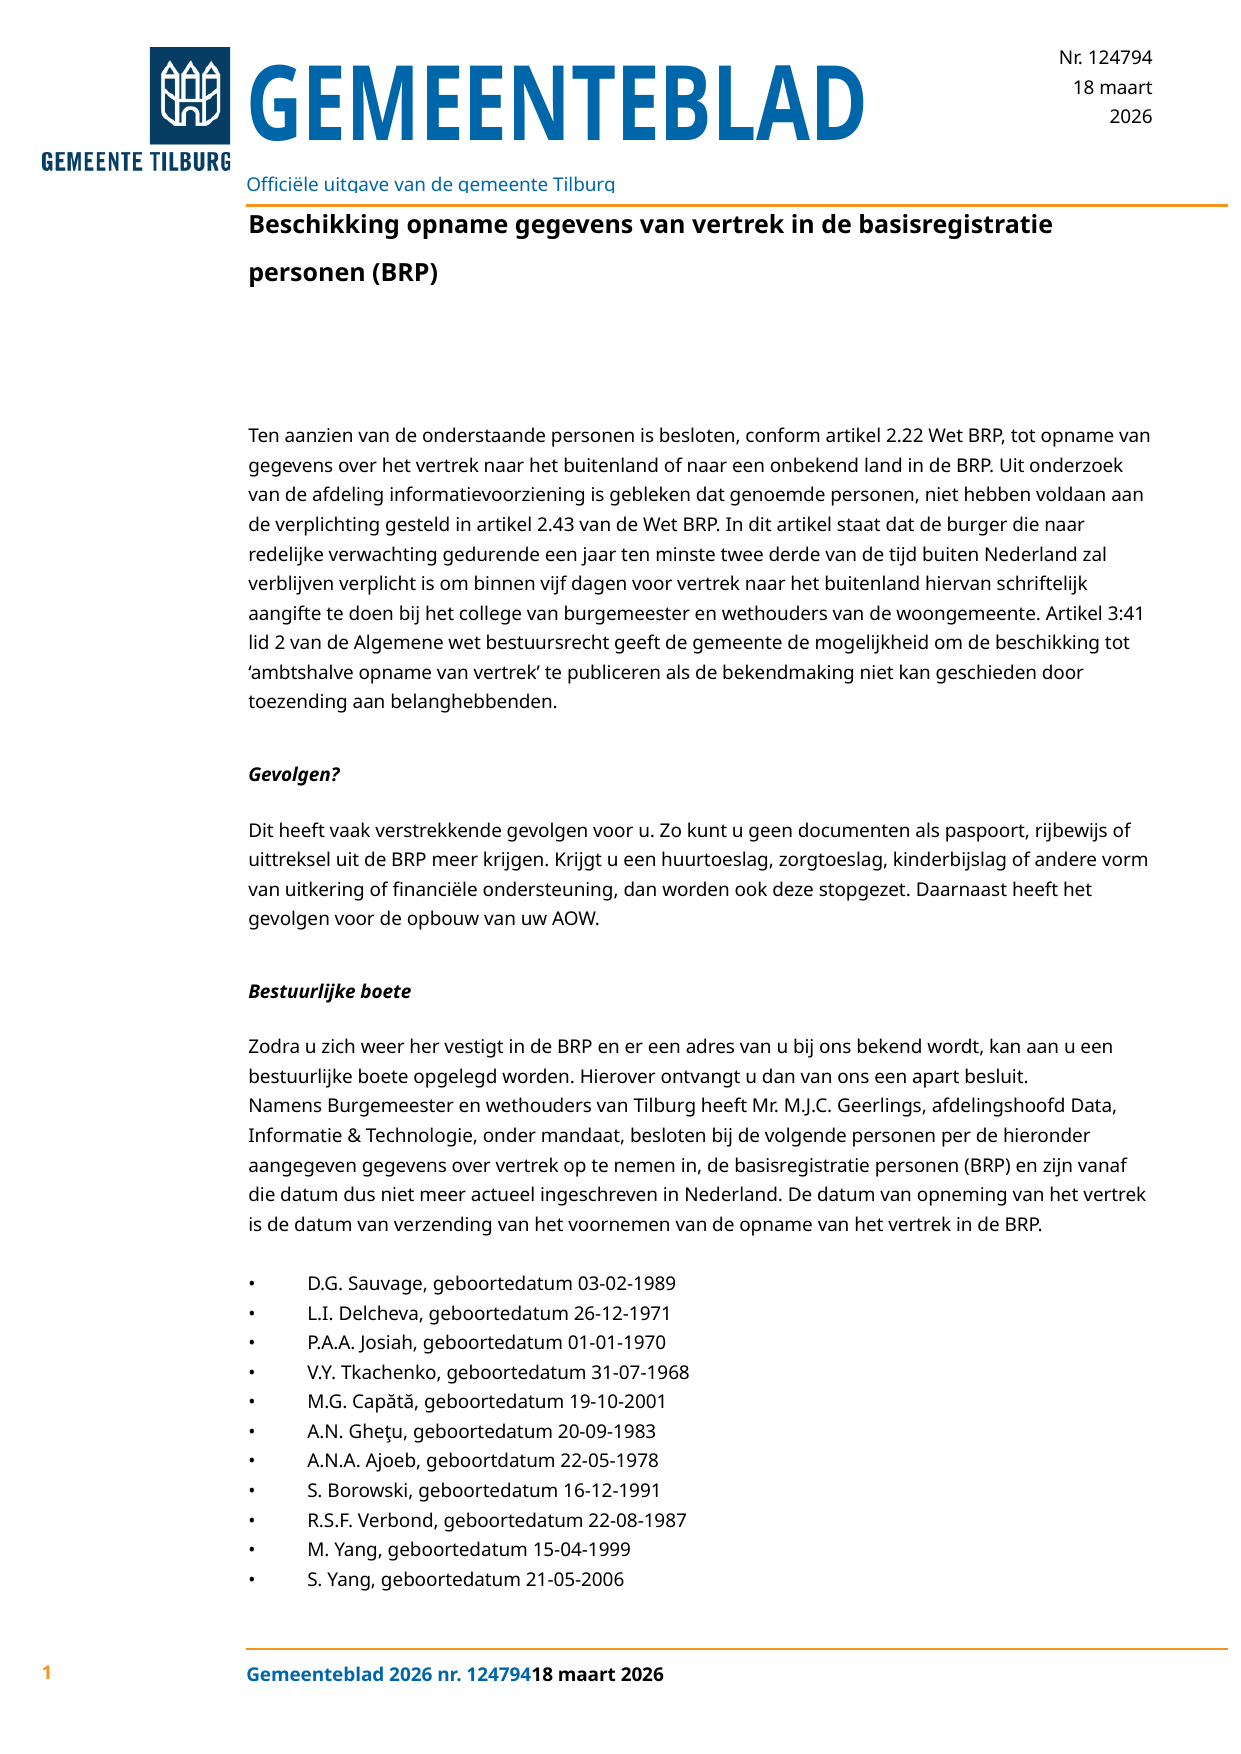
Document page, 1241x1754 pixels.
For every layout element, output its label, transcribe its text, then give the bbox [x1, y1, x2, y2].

list R.S.F. Verbond, geboortedatum 22-08-1987 [248, 1507, 1152, 1533]
list V.Y. Tkachenko, geboortedatum 31-07-1968 [248, 1359, 1152, 1385]
text Bestuurlijke boete [248, 978, 1152, 1004]
list L.I. Delcheva, geboortedatum 26-12-1971 [248, 1300, 1152, 1326]
picture [41, 47, 231, 172]
text Beschikking opname gegevens van vertrek in de basisregistratie personen (BRP) [248, 207, 1152, 288]
text Namens Burgemeester en wethouders van Tilburg heeft Mr. M.J.C. Geerlings, afdelingshoofd Data, Informatie & Technologie, onder mandaat, besloten bij de volgende personen per de hieronder aangegeven gegevens over vertrek op te nemen in, de basisregistratie personen (BRP) en zijn vanaf die datum dus niet meer actueel ingeschreven in Nederland. De datum van opneming van het vertrek is de datum van verzending van het voornemen van de opname van het vertrek in de BRP. [248, 1093, 1152, 1237]
list A.N. Gheţu, geboortedatum 20-09-1983 [248, 1418, 1152, 1444]
list A.N.A. Ajoeb, geboortdatum 22-05-1978 [248, 1448, 1152, 1473]
list P.A.A. Josiah, geboortedatum 01-01-1970 [248, 1329, 1152, 1355]
list D.G. Sauvage, geboortedatum 03-02-1989 [248, 1270, 1152, 1296]
list S. Yang, geboortedatum 21-05-2006 [248, 1566, 1152, 1592]
list M. Yang, geboortedatum 15-04-1999 [248, 1536, 1152, 1562]
text Zodra u zich weer her vestigt in de BRP en er een adres van u bij ons bekend wordt, kan aan u een bestuurlijke boete opgelegd worden. Hierover ontvangt u dan van ons een apart besluit. [248, 1033, 1152, 1089]
list M.G. Capătă, geboortedatum 19-10-2001 [248, 1388, 1152, 1414]
text Ten aanzien van de onderstaande personen is besloten, conform artikel 2.22 Wet BRP, tot opname van gegevens over het vertrek naar het buitenland of naar een onbekend land in de BRP. Uit onderzoek van de afdeling informatievoorziening is gebleken dat genoemde personen, niet hebben voldaan aan de verplichting gesteld in artikel 2.43 van de Wet BRP. In dit artikel staat dat de burger die naar redelijke verwachting gedurende een jaar ten minste twee derde van de tijd buiten Nederland zal verblijven verplicht is om binnen vijf dagen voor vertrek naar het buitenland hiervan schriftelijk aangifte te doen bij het college van burgemeester en wethouders van de woongemeente. Artikel 3:41 lid 2 van de Algemene wet bestuursrecht geeft de gemeente de mogelijkheid om de beschikking tot ‘ambtshalve opname van vertrek’ te publiceren als de bekendmaking niet kan geschieden door toezending aan belanghebbenden. [248, 422, 1152, 714]
text Gevolgen? [248, 761, 1152, 787]
text Dit heeft vaak verstrekkende gevolgen voor u. Zo kunt u geen documenten als paspoort, rijbewijs of uittreksel uit de BRP meer krijgen. Krijgt u een huurtoeslag, zorgtoeslag, kinderbijslag of andere vorm van uitkering of financiële ondersteuning, dan worden ook deze stopgezet. Daarnaast heeft het gevolgen voor de opbouw van uw AOW. [248, 817, 1152, 931]
list S. Borowski, geboortedatum 16-12-1991 [248, 1477, 1152, 1503]
